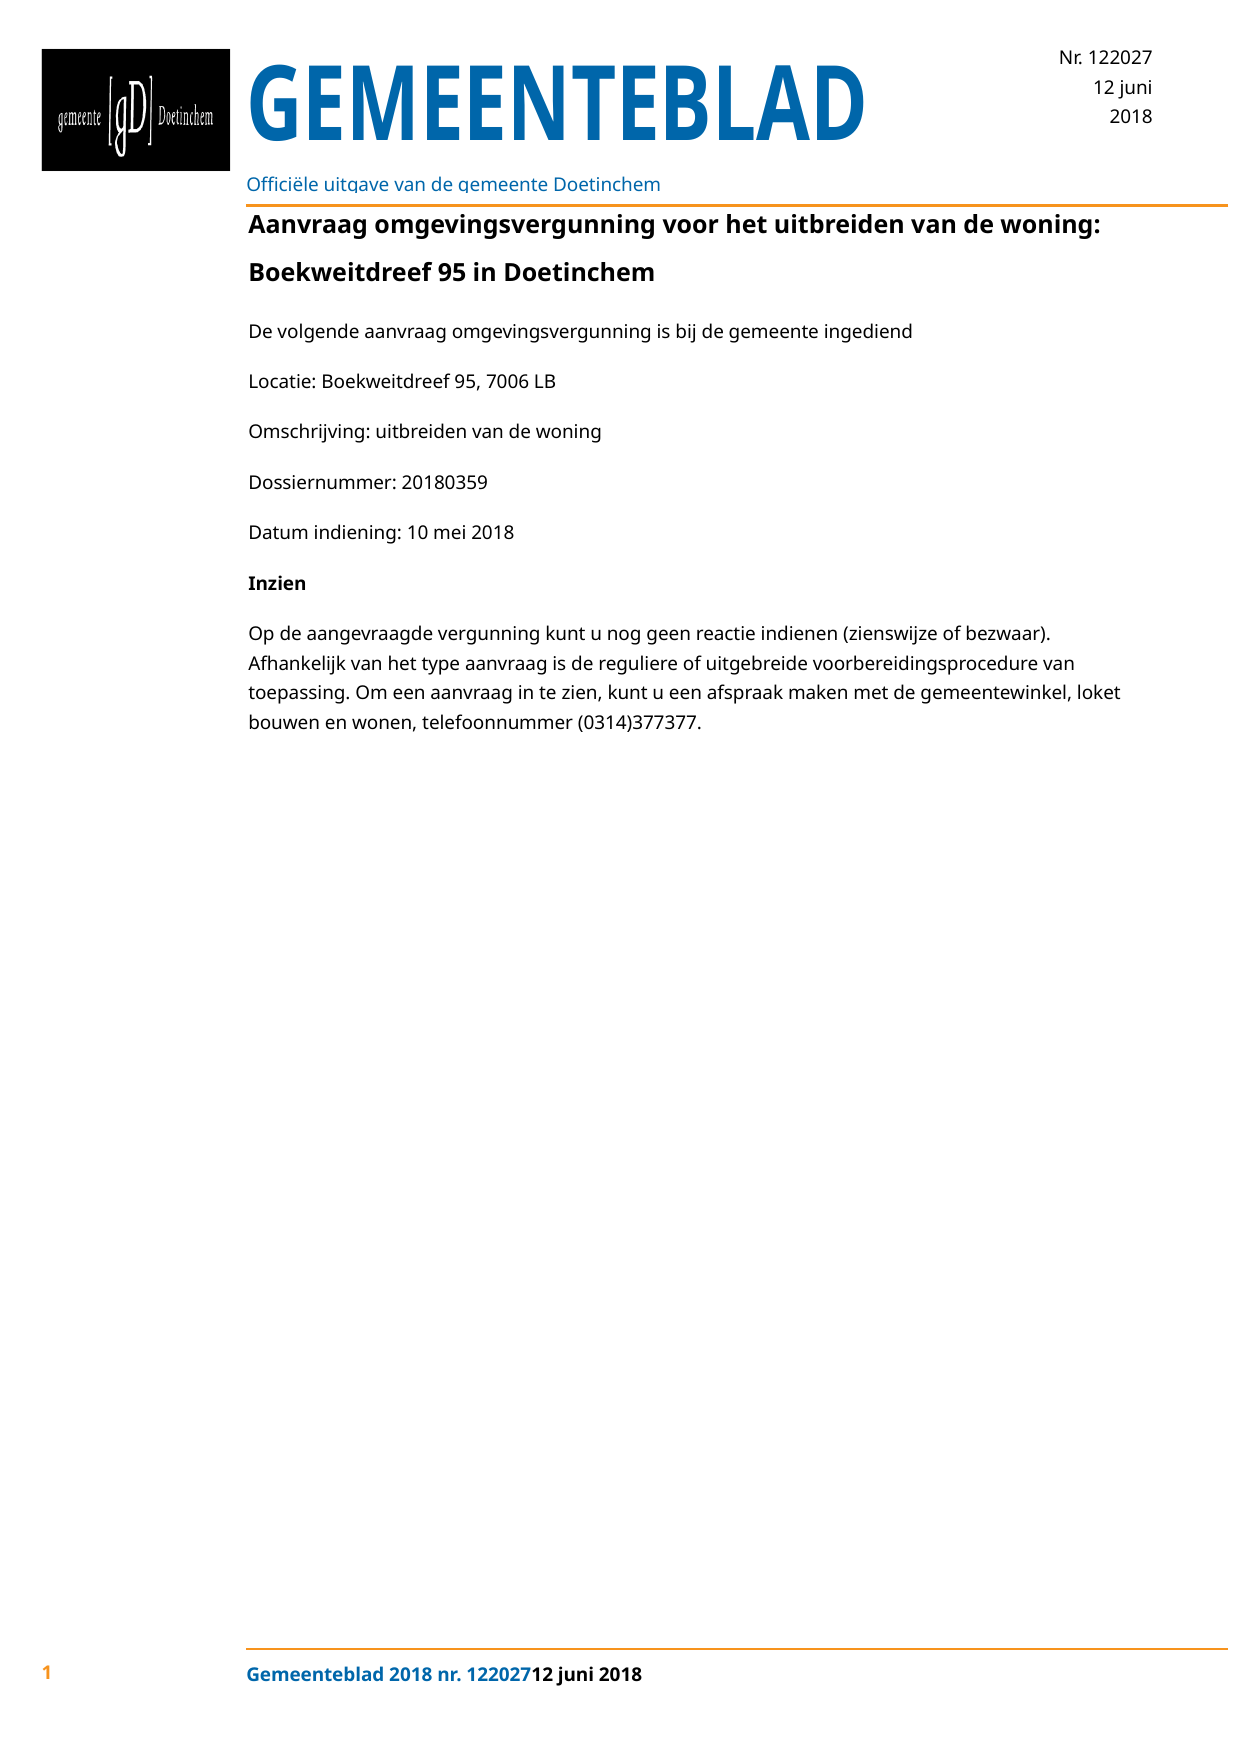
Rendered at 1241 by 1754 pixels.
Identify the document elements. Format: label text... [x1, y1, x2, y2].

text De volgende aanvraag omgevingsvergunning is bij de gemeente ingediend [248, 318, 1152, 344]
text Inzien [248, 570, 1152, 596]
text Aanvraag omgevingsvergunning voor het uitbreiden van de woning: Boekweitdreef 95 in Doetinchem [248, 207, 1152, 288]
text Op de aangevraagde vergunning kunt u nog geen reactie indienen (zienswijze of bezwaar). Afhankelijk van het type aanvraag is de reguliere of uitgebreide voorbereidingsprocedure van toepassing. Om een aanvraag in te zien, kunt u een afspraak maken met de gemeentewinkel, loket bouwen en wonen, telefoonnummer (0314)377377. [248, 620, 1152, 735]
text Omschrijving: uitbreiden van de woning [248, 419, 1152, 444]
text Locatie: Boekweitdreef 95, 7006 LB [248, 368, 1152, 394]
text Datum indiening: 10 mei 2018 [248, 519, 1152, 545]
text Dossiernummer: 20180359 [248, 469, 1152, 495]
picture [41, 47, 231, 172]
